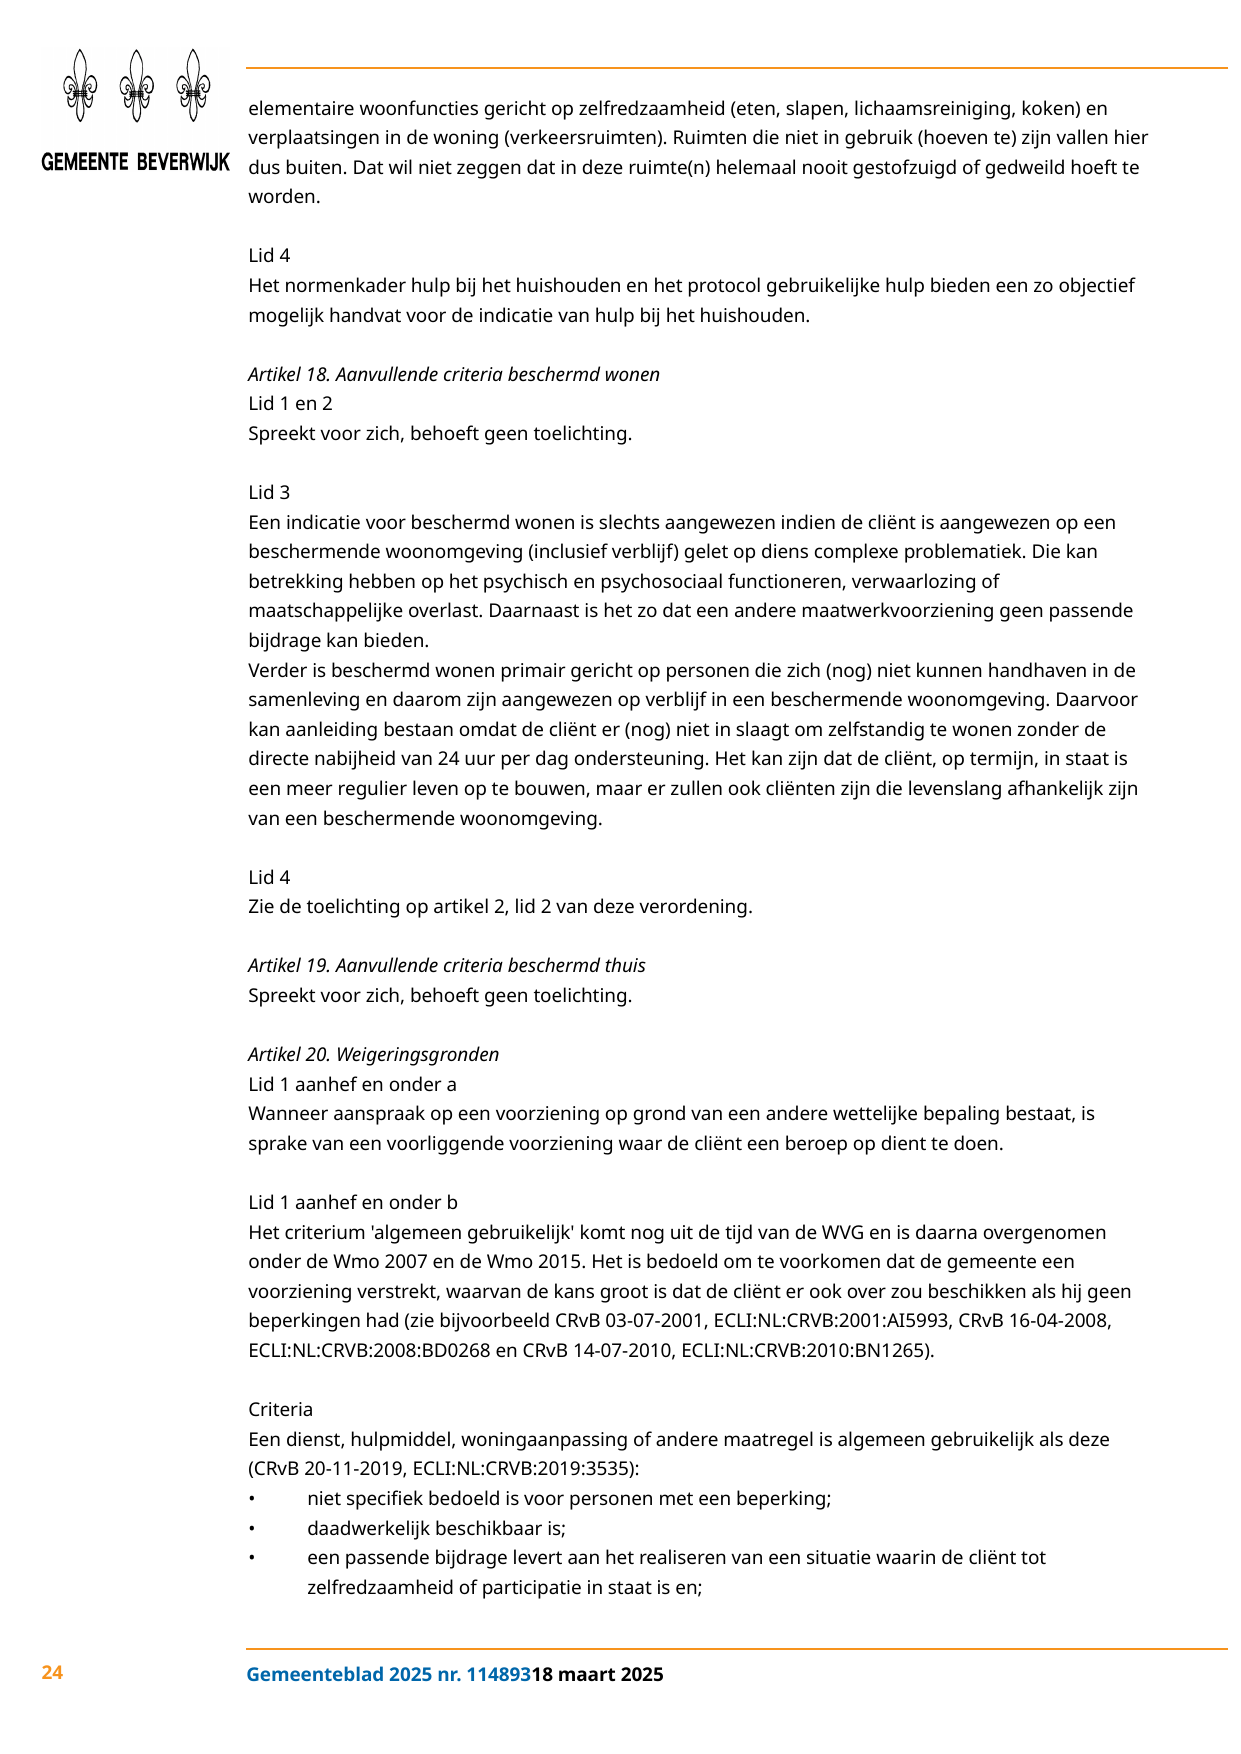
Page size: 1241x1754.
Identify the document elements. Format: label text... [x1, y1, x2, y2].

text Lid 3 [248, 479, 1152, 505]
text Lid 1 aanhef en onder b [248, 1189, 1152, 1215]
text Wanneer aanspraak op een voorziening op grond van een andere wettelijke bepaling bestaat, is sprake van een voorliggende voorziening waar de cliënt een beroep op dient te doen. [248, 1101, 1152, 1156]
text Artikel 18. Aanvullende criteria beschermd wonen [248, 361, 1152, 387]
text elementaire woonfuncties gericht op zelfredzaamheid (eten, slapen, lichaamsreiniging, koken) en verplaatsingen in de woning (verkeersruimten). Ruimten die niet in gebruik (hoeven te) zijn vallen hier dus buiten. Dat wil niet zeggen dat in deze ruimte(n) helemaal nooit gestofzuigd of gedweild hoeft te worden. [248, 95, 1152, 209]
text Spreekt voor zich, behoeft geen toelichting. [248, 420, 1152, 446]
text Spreekt voor zich, behoeft geen toelichting. [248, 982, 1152, 1008]
text Een dienst, hulpmiddel, woningaanpassing of andere maatregel is algemeen gebruikelijk als deze (CRvB 20-11-2019, ECLI:NL:CRVB:2019:3535): [248, 1426, 1152, 1481]
text Lid 1 en 2 [248, 391, 1152, 416]
text Lid 1 aanhef en onder a [248, 1071, 1152, 1097]
text Lid 4 [248, 864, 1152, 890]
text Zie de toelichting op artikel 2, lid 2 van deze verordening. [248, 893, 1152, 919]
list niet specifiek bedoeld is voor personen met een beperking; [248, 1485, 1152, 1511]
text Lid 4 [248, 243, 1152, 268]
text Criteria [248, 1396, 1152, 1422]
text Een indicatie voor beschermd wonen is slechts aangewezen indien de cliënt is aangewezen op een beschermende woonomgeving (inclusief verblijf) gelet op diens complexe problematiek. Die kan betrekking hebben op het psychisch en psychosociaal functioneren, verwaarlozing of maatschappelijke overlast. Daarnaast is het zo dat een andere maatwerkvoorziening geen passende bijdrage kan bieden. [248, 509, 1152, 653]
text Artikel 19. Aanvullende criteria beschermd thuis [248, 953, 1152, 978]
list een passende bijdrage levert aan het realiseren van een situatie waarin de cliënt tot zelfredzaamheid of participatie in staat is en; [248, 1544, 1152, 1600]
text Verder is beschermd wonen primair gericht op personen die zich (nog) niet kunnen handhaven in de samenleving en daarom zijn aangewezen op verblijf in een beschermende woonomgeving. Daarvoor kan aanleiding bestaan omdat de cliënt er (nog) niet in slaagt om zelfstandig te wonen zonder de directe nabijheid van 24 uur per dag ondersteuning. Het kan zijn dat de cliënt, op termijn, in staat is een meer regulier leven op te bouwen, maar er zullen ook cliënten zijn die levenslang afhankelijk zijn van een beschermende woonomgeving. [248, 657, 1152, 831]
text Artikel 20. Weigeringsgronden [248, 1041, 1152, 1067]
picture [41, 47, 231, 172]
text Het normenkader hulp bij het huishouden en het protocol gebruikelijke hulp bieden een zo objectief mogelijk handvat voor de indicatie van hulp bij het huishouden. [248, 272, 1152, 328]
text Het criterium 'algemeen gebruikelijk' komt nog uit de tijd van de WVG en is daarna overgenomen onder de Wmo 2007 en de Wmo 2015. Het is bedoeld om te voorkomen dat de gemeente een voorziening verstrekt, waarvan de kans groot is dat de cliënt er ook over zou beschikken als hij geen beperkingen had (zie bijvoorbeeld CRvB 03-07-2001, ECLI:NL:CRVB:2001:AI5993, CRvB 16-04-2008, ECLI:NL:CRVB:2008:BD0268 en CRvB 14-07-2010, ECLI:NL:CRVB:2010:BN1265). [248, 1219, 1152, 1363]
list daadwerkelijk beschikbaar is; [248, 1515, 1152, 1541]
